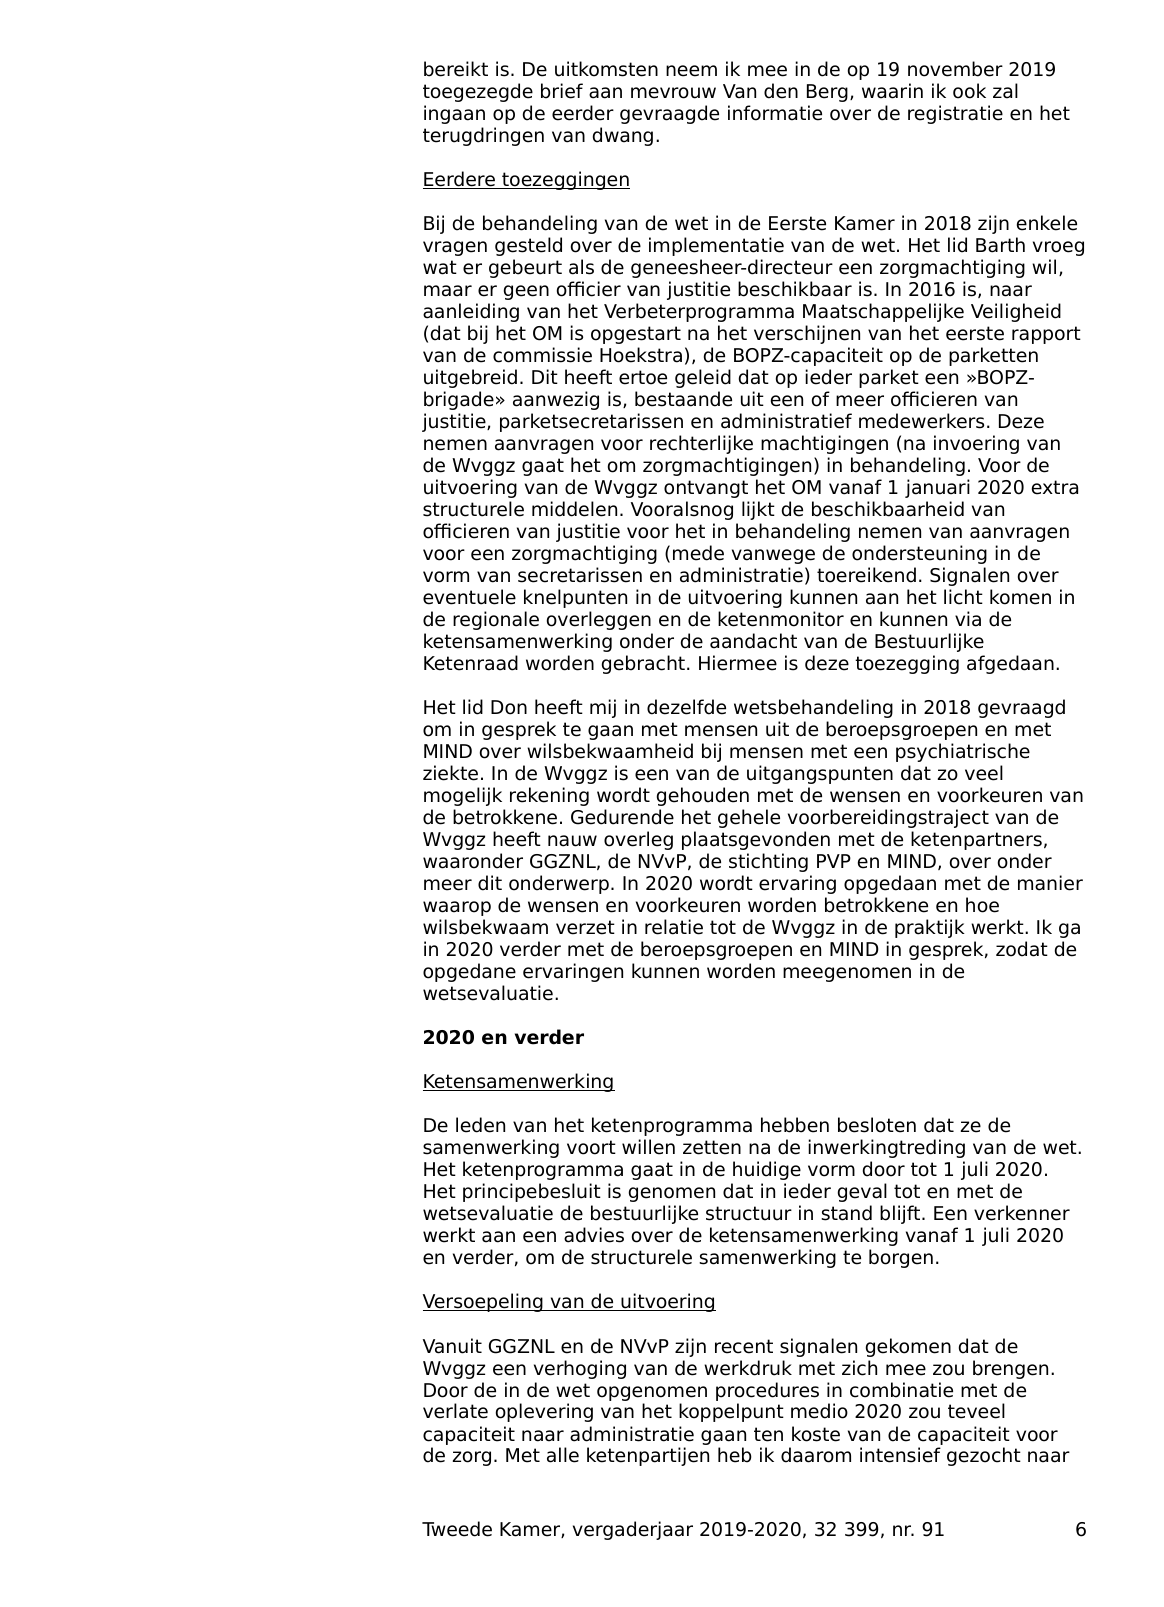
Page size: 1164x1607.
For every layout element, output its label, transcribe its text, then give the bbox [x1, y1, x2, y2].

subtitle 2020 en verder [422, 1027, 1087, 1049]
text Vanuit GGZNL en de NVvP zijn recent signalen gekomen dat de Wvggz een verhoging van de werkdruk met zich mee zou brengen. Door de in de wet opgenomen procedures in combinatie met de verlate oplevering van het koppelpunt medio 2020 zou teveel capaciteit naar administratie gaan ten koste van de capaciteit voor de zorg. Met alle ketenpartijen heb ik daarom intensief gezocht naar [422, 1336, 1087, 1467]
subtitle Eerdere toezeggingen [422, 169, 1087, 191]
text De leden van het ketenprogramma hebben besloten dat ze de samenwerking voort willen zetten na de inwerkingtreding van de wet. Het ketenprogramma gaat in de huidige vorm door tot 1 juli 2020. Het principebesluit is genomen dat in ieder geval tot en met de wetsevaluatie de bestuurlijke structuur in stand blijft. Een verkenner werkt aan een advies over de ketensamenwerking vanaf 1 juli 2020 en verder, om de structurele samenwerking te borgen. [422, 1115, 1087, 1269]
subtitle Versoepeling van de uitvoering [422, 1291, 1087, 1313]
text bereikt is. De uitkomsten neem ik mee in de op 19 november 2019 toegezegde brief aan mevrouw Van den Berg, waarin ik ook zal ingaan op de eerder gevraagde informatie over de registratie en het terugdringen van dwang. [422, 59, 1087, 147]
text Het lid Don heeft mij in dezelfde wetsbehandeling in 2018 gevraagd om in gesprek te gaan met mensen uit de beroepsgroepen en met MIND over wilsbekwaamheid bij mensen met een psychiatrische ziekte. In de Wvggz is een van de uitgangspunten dat zo veel mogelijk rekening wordt gehouden met de wensen en voorkeuren van de betrokkene. Gedurende het gehele voorbereidingstraject van de Wvggz heeft nauw overleg plaatsgevonden met de ketenpartners, waaronder GGZNL, de NVvP, de stichting PVP en MIND, over onder meer dit onderwerp. In 2020 wordt ervaring opgedaan met de manier waarop de wensen en voorkeuren worden betrokkene en hoe wilsbekwaam verzet in relatie tot de Wvggz in de praktijk werkt. Ik ga in 2020 verder met de beroepsgroepen en MIND in gesprek, zodat de opgedane ervaringen kunnen worden meegenomen in de wetsevaluatie. [422, 697, 1087, 1005]
subtitle Ketensamenwerking [422, 1071, 1087, 1093]
text Bij de behandeling van de wet in de Eerste Kamer in 2018 zijn enkele vragen gesteld over de implementatie van de wet. Het lid Barth vroeg wat er gebeurt als de geneesheer-directeur een zorgmachtiging wil, maar er geen officier van justitie beschikbaar is. In 2016 is, naar aanleiding van het Verbeterprogramma Maatschappelijke Veiligheid (dat bij het OM is opgestart na het verschijnen van het eerste rapport van de commissie Hoekstra), de BOPZ-capaciteit op de parketten uitgebreid. Dit heeft ertoe geleid dat op ieder parket een »BOPZ-brigade» aanwezig is, bestaande uit een of meer officieren van justitie, parketsecretarissen en administratief medewerkers. Deze nemen aanvragen voor rechterlijke machtigingen (na invoering van de Wvggz gaat het om zorgmachtigingen) in behandeling. Voor de uitvoering van de Wvggz ontvangt het OM vanaf 1 januari 2020 extra structurele middelen. Vooralsnog lijkt de beschikbaarheid van officieren van justitie voor het in behandeling nemen van aanvragen voor een zorgmachtiging (mede vanwege de ondersteuning in de vorm van secretarissen en administratie) toereikend. Signalen over eventuele knelpunten in de uitvoering kunnen aan het licht komen in de regionale overleggen en de ketenmonitor en kunnen via de ketensamenwerking onder de aandacht van de Bestuurlijke Ketenraad worden gebracht. Hiermee is deze toezegging afgedaan. [422, 213, 1087, 675]
